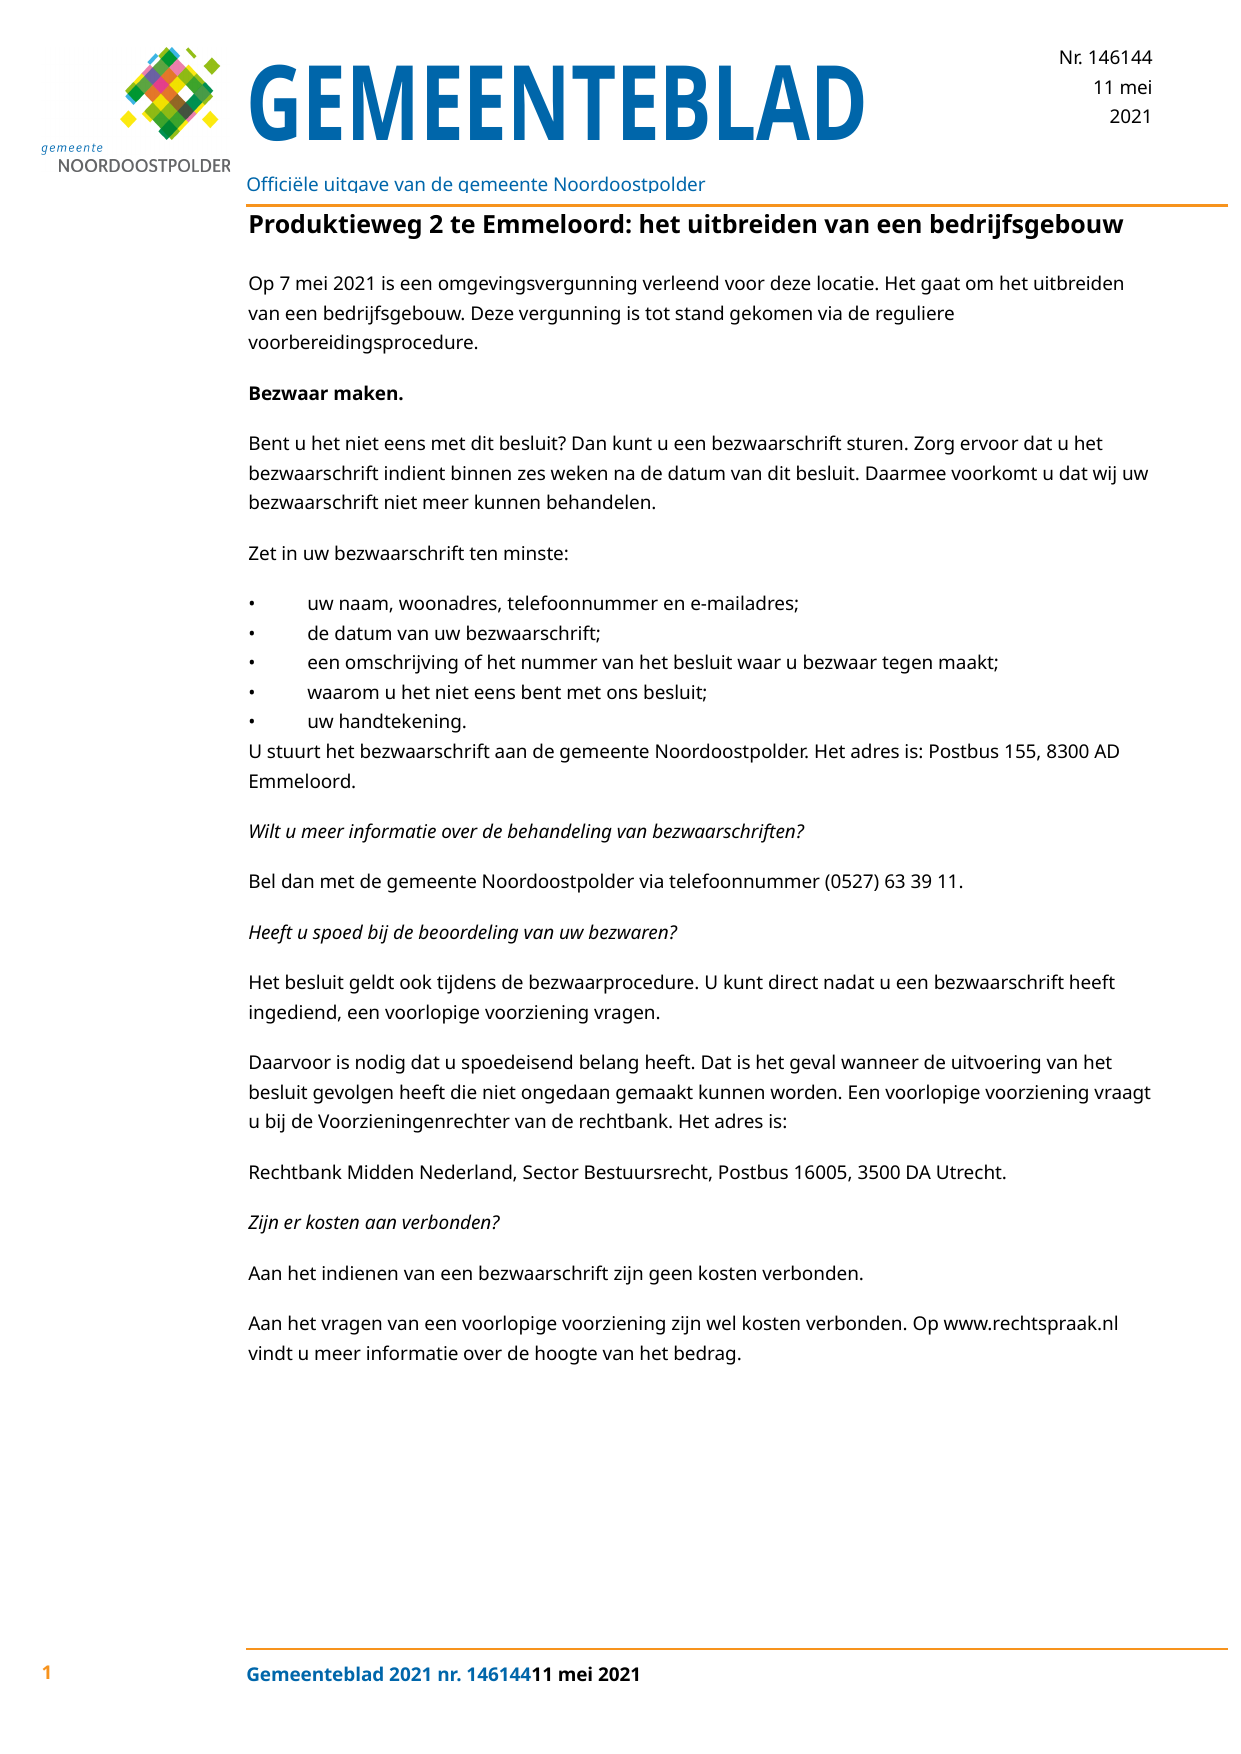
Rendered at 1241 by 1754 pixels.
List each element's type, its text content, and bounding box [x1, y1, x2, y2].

text Wilt u meer informatie over de behandeling van bezwaarschriften? [248, 818, 1152, 844]
text U stuurt het bezwaarschrift aan de gemeente Noordoostpolder. Het adres is: Postbus 155, 8300 AD Emmeloord. [248, 738, 1152, 793]
picture [41, 47, 231, 172]
text Produktieweg 2 te Emmeloord: het uitbreiden van een bedrijfsgebouw [248, 207, 1152, 241]
list een omschrijving of het nummer van het besluit waar u bezwaar tegen maakt; [248, 649, 1152, 675]
list waarom u het niet eens bent met ons besluit; [248, 679, 1152, 705]
text Bel dan met de gemeente Noordoostpolder via telefoonnummer (0527) 63 39 11. [248, 869, 1152, 894]
text Aan het vragen van een voorlopige voorziening zijn wel kosten verbonden. Op www.rechtspraak.nl vindt u meer informatie over de hoogte van het bedrag. [248, 1310, 1152, 1366]
text Zijn er kosten aan verbonden? [248, 1209, 1152, 1235]
text Rechtbank Midden Nederland, Sector Bestuursrecht, Postbus 16005, 3500 DA Utrecht. [248, 1159, 1152, 1185]
text Zet in uw bezwaarschrift ten minste: [248, 540, 1152, 566]
text Op 7 mei 2021 is een omgevingsvergunning verleend voor deze locatie. Het gaat om het uitbreiden van een bedrijfsgebouw. Deze vergunning is tot stand gekomen via de reguliere voorbereidingsprocedure. [248, 270, 1152, 355]
text Het besluit geldt ook tijdens de bezwaarprocedure. U kunt direct nadat u een bezwaarschrift heeft ingediend, een voorlopige voorziening vragen. [248, 969, 1152, 1025]
text Daarvoor is nodig dat u spoedeisend belang heeft. Dat is het geval wanneer de uitvoering van het besluit gevolgen heeft die niet ongedaan gemaakt kunnen worden. Een voorlopige voorziening vraagt u bij de Voorzieningenrechter van de rechtbank. Het adres is: [248, 1049, 1152, 1134]
text Aan het indienen van een bezwaarschrift zijn geen kosten verbonden. [248, 1260, 1152, 1286]
list uw naam, woonadres, telefoonnummer en e-mailadres; [248, 590, 1152, 616]
text Bent u het niet eens met dit besluit? Dan kunt u een bezwaarschrift sturen. Zorg ervoor dat u het bezwaarschrift indient binnen zes weken na de datum van dit besluit. Daarmee voorkomt u dat wij uw bezwaarschrift niet meer kunnen behandelen. [248, 430, 1152, 515]
text Heeft u spoed bij de beoordeling van uw bezwaren? [248, 919, 1152, 945]
list uw handtekening. [248, 709, 1152, 734]
text Bezwaar maken. [248, 380, 1152, 406]
list de datum van uw bezwaarschrift; [248, 620, 1152, 646]
